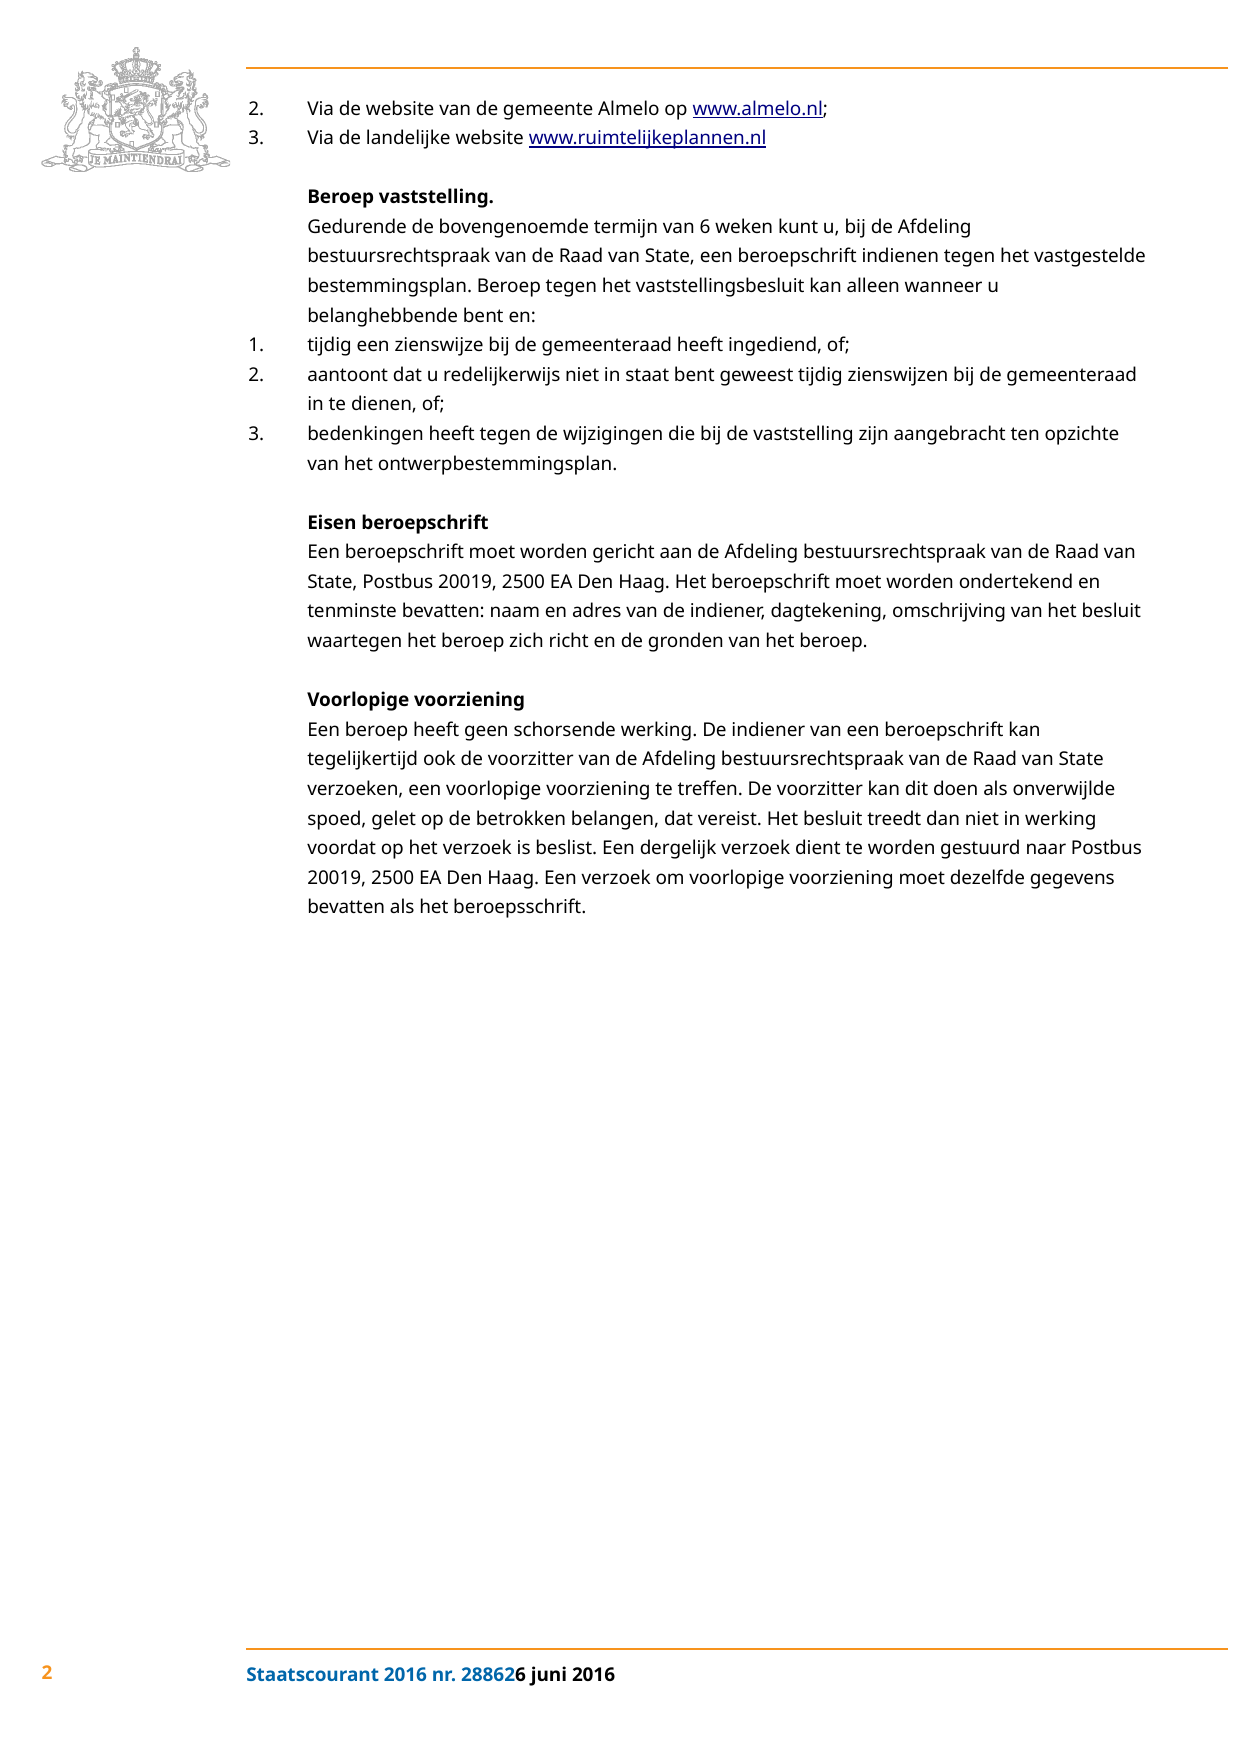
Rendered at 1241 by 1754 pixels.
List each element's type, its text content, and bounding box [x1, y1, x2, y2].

list Voorlopige voorziening [248, 686, 1152, 712]
list Een beroepschrift moet worden gericht aan de Afdeling bestuursrechtspraak van de Raad van State, Postbus 20019, 2500 EA Den Haag. Het beroepschrift moet worden ondertekend en tenminste bevatten: naam en adres van de indiener, dagtekening, omschrijving van het besluit waartegen het beroep zich richt en de gronden van het beroep. [248, 538, 1152, 653]
list aantoont dat u redelijkerwijs niet in staat bent geweest tijdig zienswijzen bij de gemeenteraad in te dienen, of; [248, 361, 1152, 416]
list Beroep vaststelling. [248, 183, 1152, 209]
list tijdig een zienswijze bij de gemeenteraad heeft ingediend, of; [248, 331, 1152, 357]
list Via de website van de gemeente Almelo op www.almelo.nl; [248, 95, 1152, 121]
list Een beroep heeft geen schorsende werking. De indiener van een beroepschrift kan tegelijkertijd ook de voorzitter van de Afdeling bestuursrechtspraak van de Raad van State verzoeken, een voorlopige voorziening te treffen. De voorzitter kan dit doen als onverwijlde spoed, gelet op de betrokken belangen, dat vereist. Het besluit treedt dan niet in werking voordat op het verzoek is beslist. Een dergelijk verzoek dient te worden gestuurd naar Postbus 20019, 2500 EA Den Haag. Een verzoek om voorlopige voorziening moet dezelfde gegevens bevatten als het beroepsschrift. [248, 716, 1152, 919]
list Eisen beroepschrift [248, 509, 1152, 535]
list bedenkingen heeft tegen de wijzigingen die bij de vaststelling zijn aangebracht ten opzichte van het ontwerpbestemmingsplan. [248, 420, 1152, 476]
list Gedurende de bovengenoemde termijn van 6 weken kunt u, bij de Afdeling bestuursrechtspraak van de Raad van State, een beroepschrift indienen tegen het vastgestelde bestemmingsplan. Beroep tegen het vaststellingsbesluit kan alleen wanneer u belanghebbende bent en: [248, 213, 1152, 328]
picture [41, 47, 231, 172]
list Via de landelijke website www.ruimtelijkeplannen.nl [248, 124, 1152, 150]
